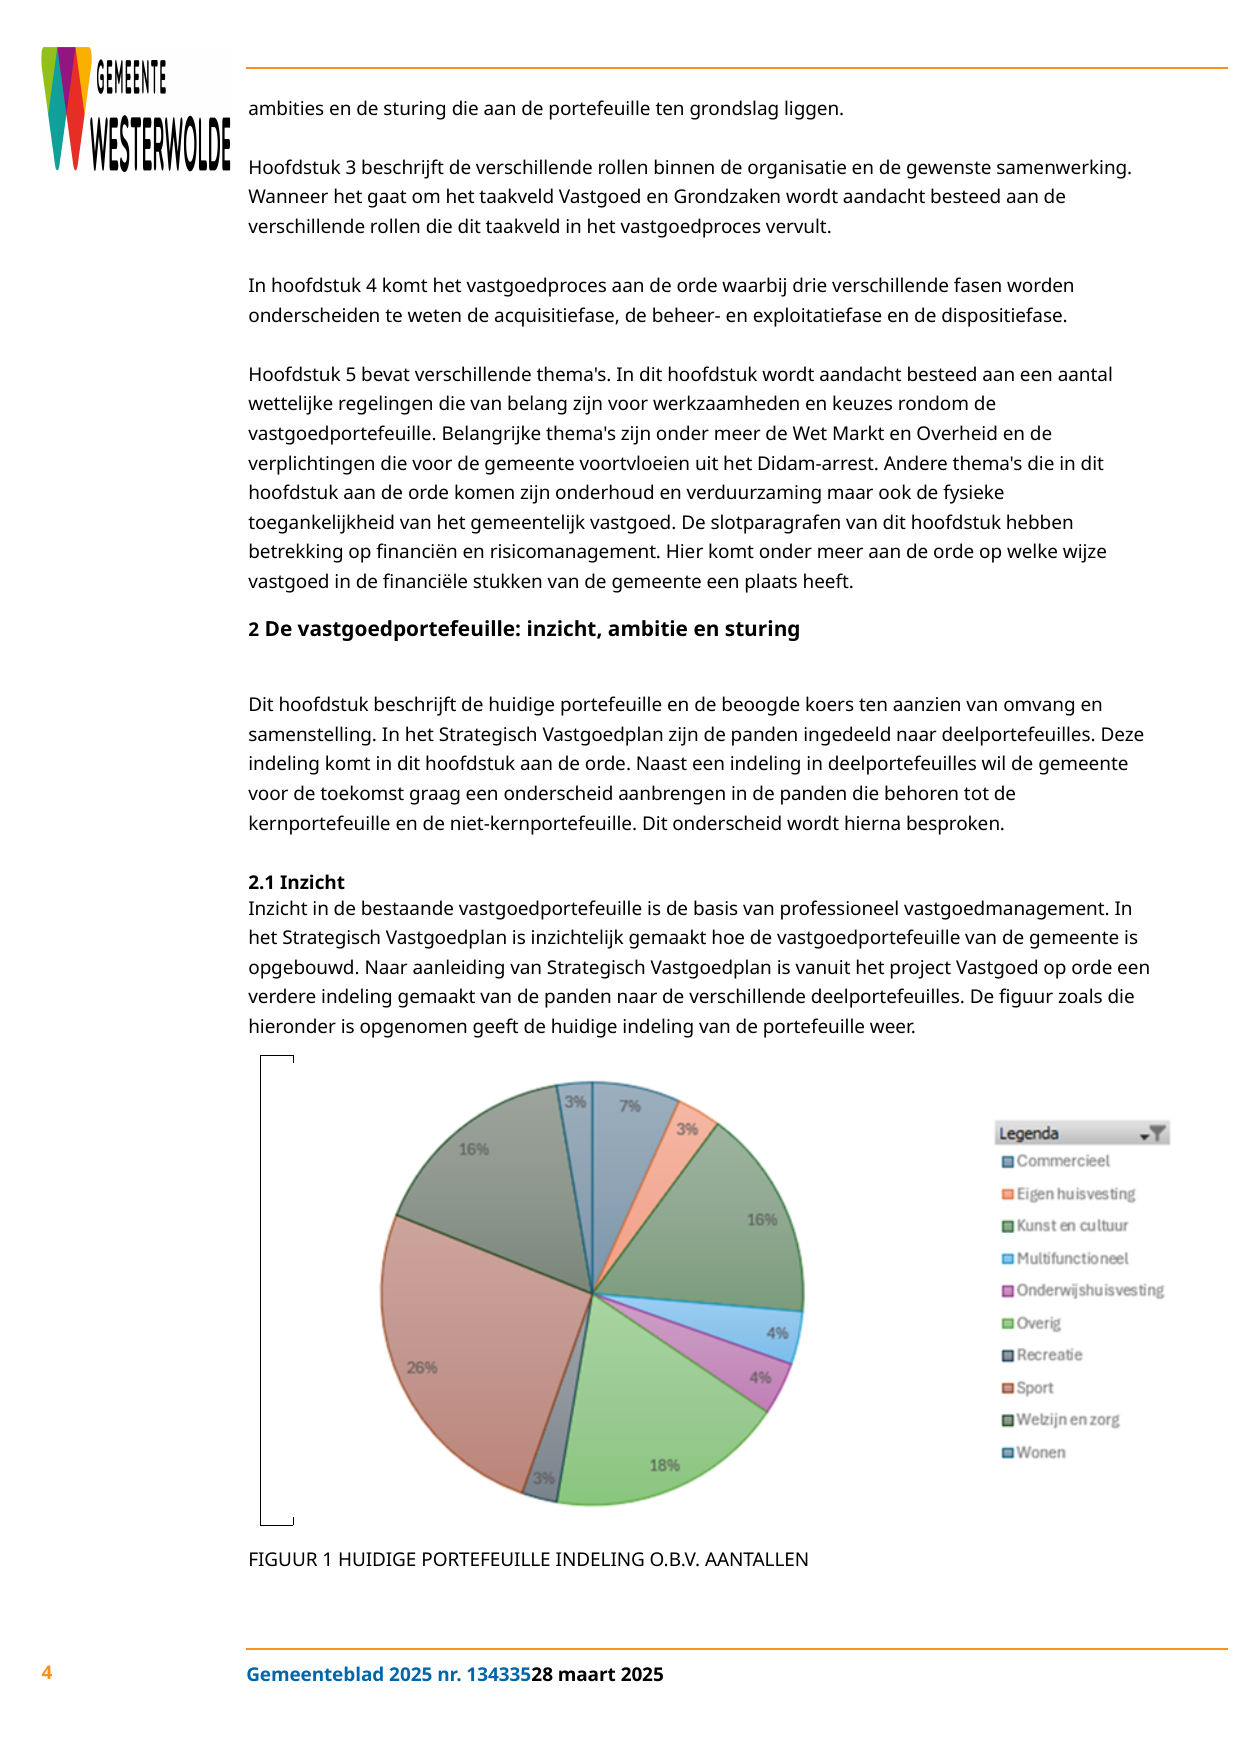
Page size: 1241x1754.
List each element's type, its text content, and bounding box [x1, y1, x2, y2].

text Hoofdstuk 5 bevat verschillende thema's. In dit hoofdstuk wordt aandacht besteed aan een aantal wettelijke regelingen die van belang zijn voor werkzaamheden en keuzes rondom de vastgoedportefeuille. Belangrijke thema's zijn onder meer de Wet Markt en Overheid en de verplichtingen die voor de gemeente voortvloeien uit het Didam-arrest. Andere thema's die in dit hoofdstuk aan de orde komen zijn onderhoud en verduurzaming maar ook de fysieke toegankelijkheid van het gemeentelijk vastgoed. De slotparagrafen van dit hoofdstuk hebben betrekking op financiën en risicomanagement. Hier komt onder meer aan de orde op welke wijze vastgoed in de financiële stukken van de gemeente een plaats heeft. [248, 361, 1152, 594]
text ambities en de sturing die aan de portefeuille ten grondslag liggen. [248, 95, 1152, 121]
text Hoofdstuk 3 beschrijft de verschillende rollen binnen de organisatie en de gewenste samenwerking. Wanneer het gaat om het taakveld Vastgoed en Grondzaken wordt aandacht besteed aan de verschillende rollen die dit taakveld in het vastgoedproces vervult. [248, 154, 1152, 239]
text Inzicht in de bestaande vastgoedportefeuille is de basis van professioneel vastgoedmanagement. In het Strategisch Vastgoedplan is inzichtelijk gemaakt hoe de vastgoedportefeuille van de gemeente is opgebouwd. Naar aanleiding van Strategisch Vastgoedplan is vanuit het project Vastgoed op orde een verdere indeling gemaakt van de panden naar de verschillende deelportefeuilles. De figuur zoals die hieronder is opgenomen geeft de huidige indeling van de portefeuille weer. [248, 895, 1152, 1039]
text In hoofdstuk 4 komt het vastgoedproces aan de orde waarbij drie verschillende fasen worden onderscheiden te weten de acquisitiefase, de beheer- en exploitatiefase en de dispositiefase. [248, 272, 1152, 328]
text Dit hoofdstuk beschrijft de huidige portefeuille en de beoogde koers ten aanzien van omvang en samenstelling. In het Strategisch Vastgoedplan zijn de panden ingedeeld naar deelportefeuilles. Deze indeling komt in dit hoofdstuk aan de orde. Naast een indeling in deelportefeuilles wil de gemeente voor de toekomst graag een onderscheid aanbrengen in de panden die behoren tot de kernportefeuille en de niet-kernportefeuille. Dit onderscheid wordt hierna besproken. [248, 691, 1152, 836]
text FIGUUR 1 HUIDIGE PORTEFEUILLE INDELING O.B.V. AANTALLEN [248, 1547, 1152, 1572]
picture [41, 47, 231, 172]
text 2.1 Inzicht [248, 869, 1152, 895]
text 2 De vastgoedportefeuille: inzicht, ambitie en sturing [248, 614, 1152, 642]
picture [268, 1063, 1173, 1517]
